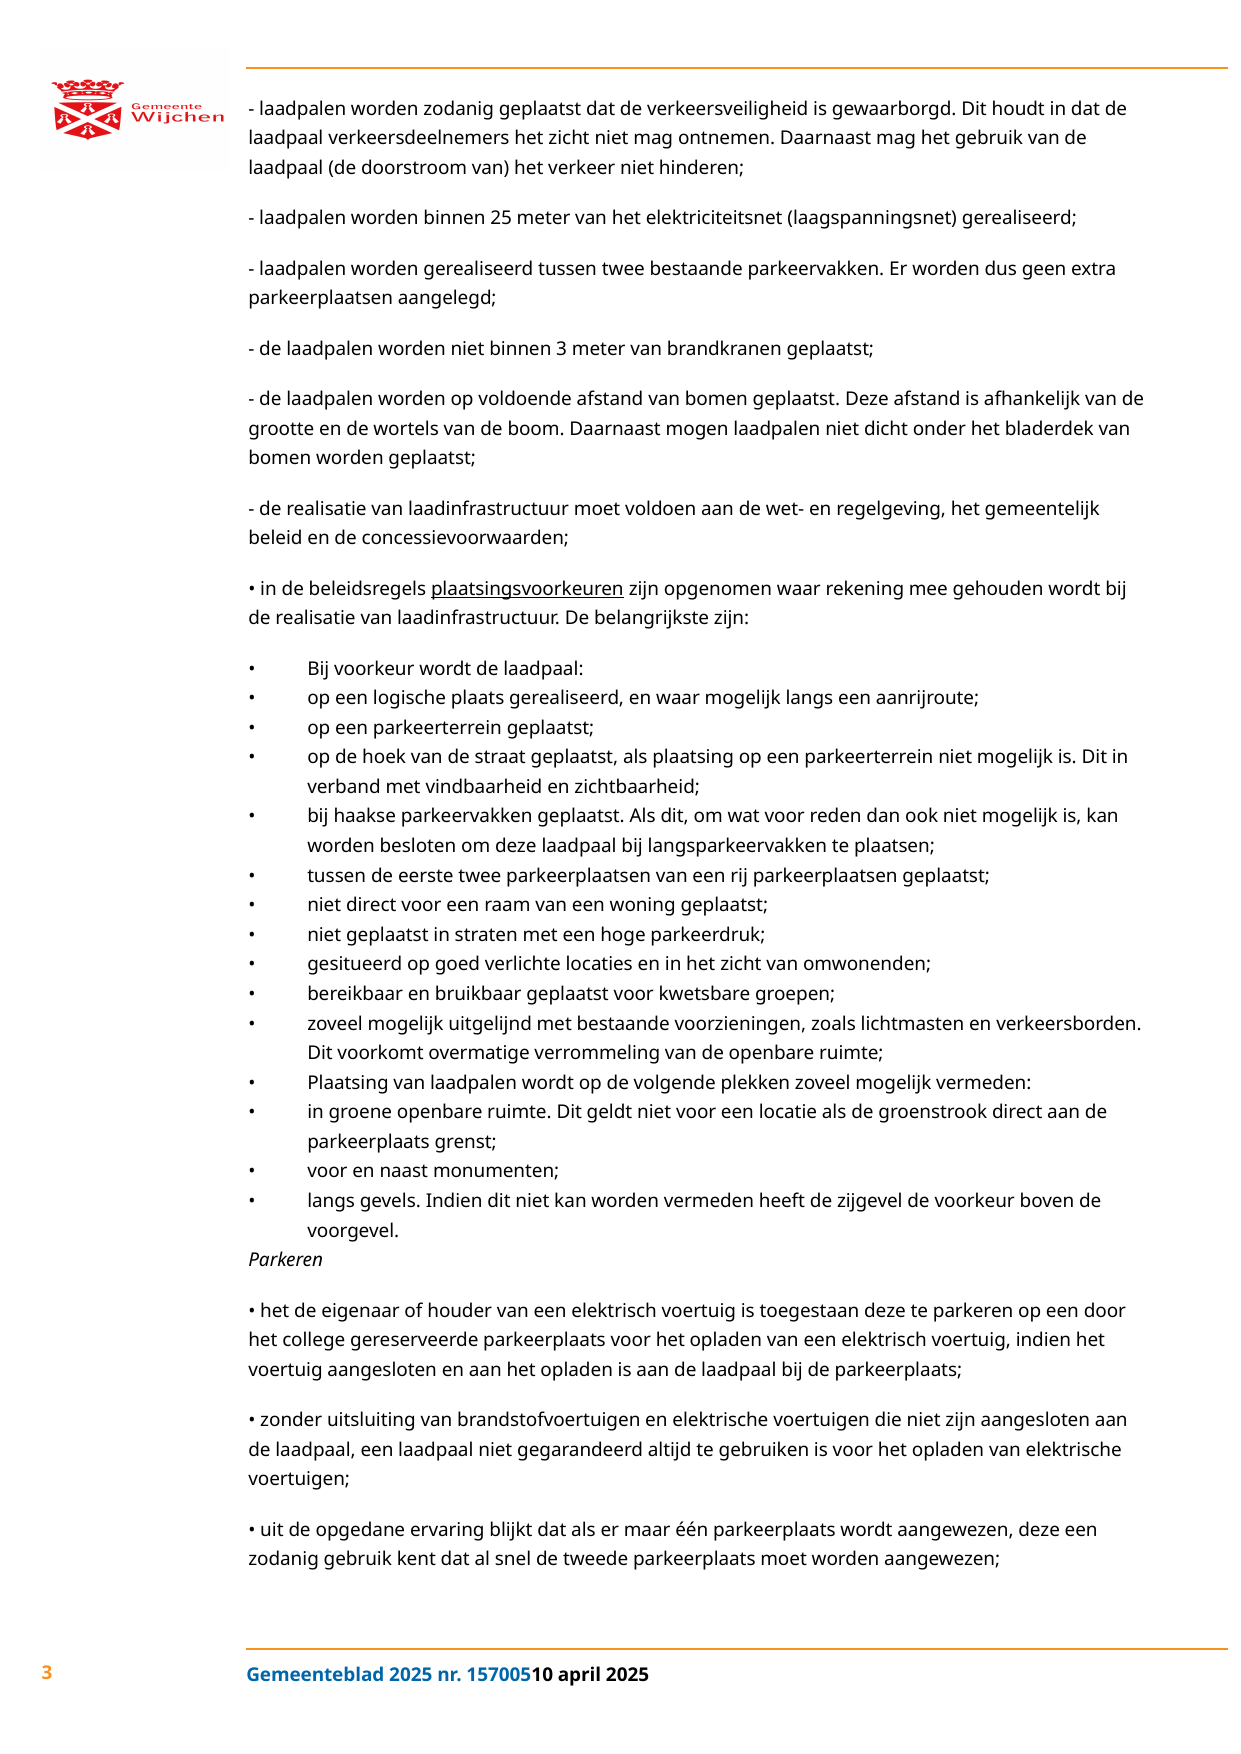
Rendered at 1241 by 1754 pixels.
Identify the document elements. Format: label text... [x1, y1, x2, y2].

list bij haakse parkeervakken geplaatst. Als dit, om wat voor reden dan ook niet mogelijk is, kan worden besloten om deze laadpaal bij langsparkeervakken te plaatsen; [248, 803, 1152, 858]
list niet direct voor een raam van een woning geplaatst; [248, 891, 1152, 917]
list tussen de eerste twee parkeerplaatsen van een rij parkeerplaatsen geplaatst; [248, 862, 1152, 888]
list gesitueerd op goed verlichte locaties en in het zicht van omwonenden; [248, 951, 1152, 976]
list Plaatsing van laadpalen wordt op de volgende plekken zoveel mogelijk vermeden: [248, 1069, 1152, 1095]
text • uit de opgedane ervaring blijkt dat als er maar één parkeerplaats wordt aangewezen, deze een zodanig gebruik kent dat al snel de tweede parkeerplaats moet worden aangewezen; [248, 1516, 1152, 1571]
list zoveel mogelijk uitgelijnd met bestaande voorzieningen, zoals lichtmasten en verkeersborden. Dit voorkomt overmatige verrommeling van de openbare ruimte; [248, 1010, 1152, 1065]
text - laadpalen worden zodanig geplaatst dat de verkeersveiligheid is gewaarborgd. Dit houdt in dat de laadpaal verkeersdeelnemers het zicht niet mag ontnemen. Daarnaast mag het gebruik van de laadpaal (de doorstroom van) het verkeer niet hinderen; [248, 95, 1152, 180]
text • zonder uitsluiting van brandstofvoertuigen en elektrische voertuigen die niet zijn aangesloten aan de laadpaal, een laadpaal niet gegarandeerd altijd te gebruiken is voor het opladen van elektrische voertuigen; [248, 1406, 1152, 1491]
text - laadpalen worden gerealiseerd tussen twee bestaande parkeervakken. Er worden dus geen extra parkeerplaatsen aangelegd; [248, 255, 1152, 310]
text - laadpalen worden binnen 25 meter van het elektriciteitsnet (laagspanningsnet) gerealiseerd; [248, 204, 1152, 230]
text - de laadpalen worden op voldoende afstand van bomen geplaatst. Deze afstand is afhankelijk van de grootte en de wortels van de boom. Daarnaast mogen laadpalen niet dicht onder het bladerdek van bomen worden geplaatst; [248, 385, 1152, 470]
list voor en naast monumenten; [248, 1158, 1152, 1183]
picture [41, 47, 231, 172]
text • het de eigenaar of houder van een elektrisch voertuig is toegestaan deze te parkeren op een door het college gereserveerde parkeerplaats voor het opladen van een elektrisch voertuig, indien het voertuig aangesloten en aan het opladen is aan de laadpaal bij de parkeerplaats; [248, 1297, 1152, 1382]
list Bij voorkeur wordt de laadpaal: [248, 655, 1152, 681]
list bereikbaar en bruikbaar geplaatst voor kwetsbare groepen; [248, 980, 1152, 1006]
list in groene openbare ruimte. Dit geldt niet voor een locatie als de groenstrook direct aan de parkeerplaats grenst; [248, 1098, 1152, 1154]
list op een logische plaats gerealiseerd, en waar mogelijk langs een aanrijroute; [248, 684, 1152, 710]
list op een parkeerterrein geplaatst; [248, 714, 1152, 740]
list op de hoek van de straat geplaatst, als plaatsing op een parkeerterrein niet mogelijk is. Dit in verband met vindbaarheid en zichtbaarheid; [248, 743, 1152, 799]
text • in de beleidsregels plaatsingsvoorkeuren zijn opgenomen waar rekening mee gehouden wordt bij de realisatie van laadinfrastructuur. De belangrijkste zijn: [248, 575, 1152, 630]
list niet geplaatst in straten met een hoge parkeerdruk; [248, 921, 1152, 947]
list langs gevels. Indien dit niet kan worden vermeden heeft de zijgevel de voorkeur boven de voorgevel. [248, 1187, 1152, 1243]
text - de realisatie van laadinfrastructuur moet voldoen aan de wet- en regelgeving, het gemeentelijk beleid en de concessievoorwaarden; [248, 495, 1152, 550]
text - de laadpalen worden niet binnen 3 meter van brandkranen geplaatst; [248, 335, 1152, 361]
text Parkeren [248, 1246, 1152, 1272]
